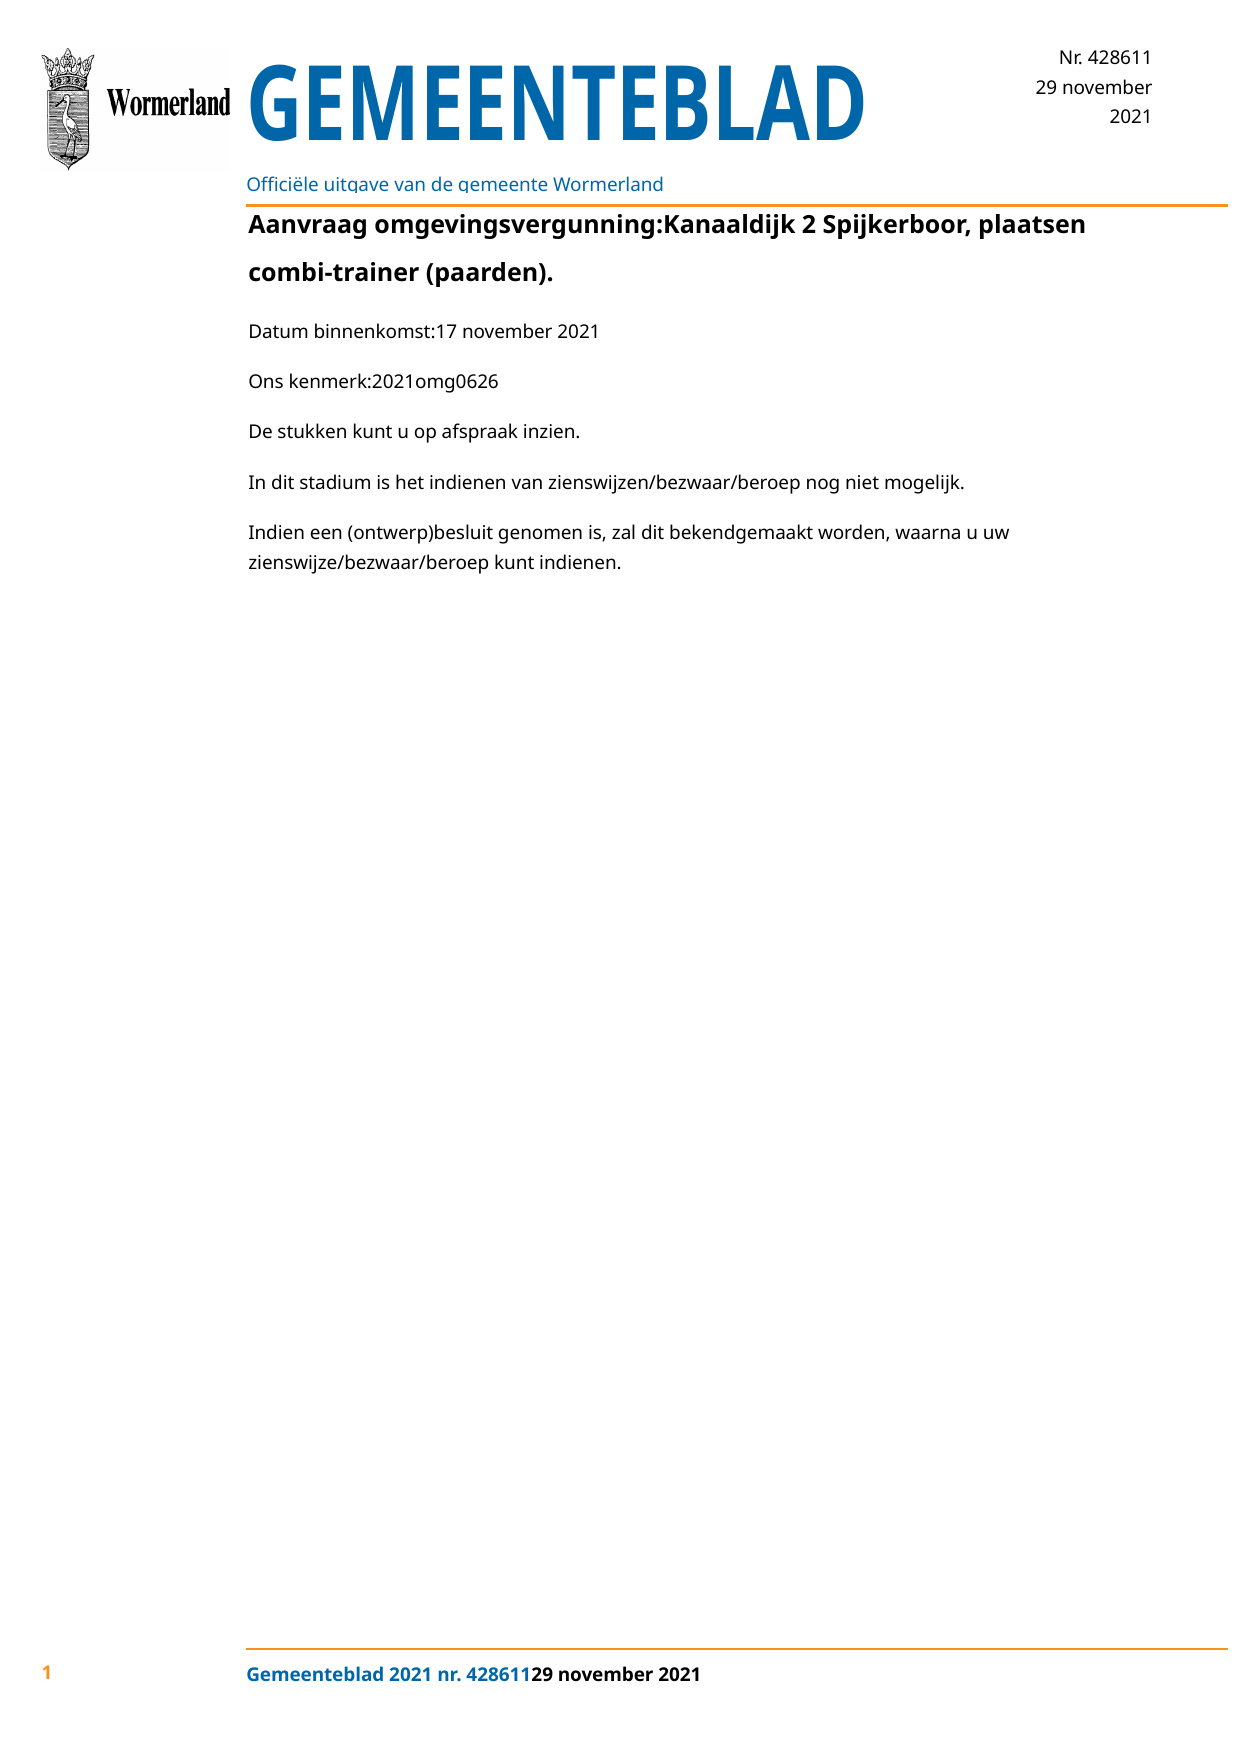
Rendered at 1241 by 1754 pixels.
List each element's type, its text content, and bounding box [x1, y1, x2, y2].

picture [41, 47, 231, 172]
text Datum binnenkomst:17 november 2021 [248, 318, 1152, 344]
text De stukken kunt u op afspraak inzien. [248, 419, 1152, 444]
text In dit stadium is het indienen van zienswijzen/bezwaar/beroep nog niet mogelijk. [248, 469, 1152, 495]
text Aanvraag omgevingsvergunning:Kanaaldijk 2 Spijkerboor, plaatsen combi-trainer (paarden). [248, 207, 1152, 288]
text Ons kenmerk:2021omg0626 [248, 368, 1152, 394]
text Indien een (ontwerp)besluit genomen is, zal dit bekendgemaakt worden, waarna u uw zienswijze/bezwaar/beroep kunt indienen. [248, 519, 1152, 575]
